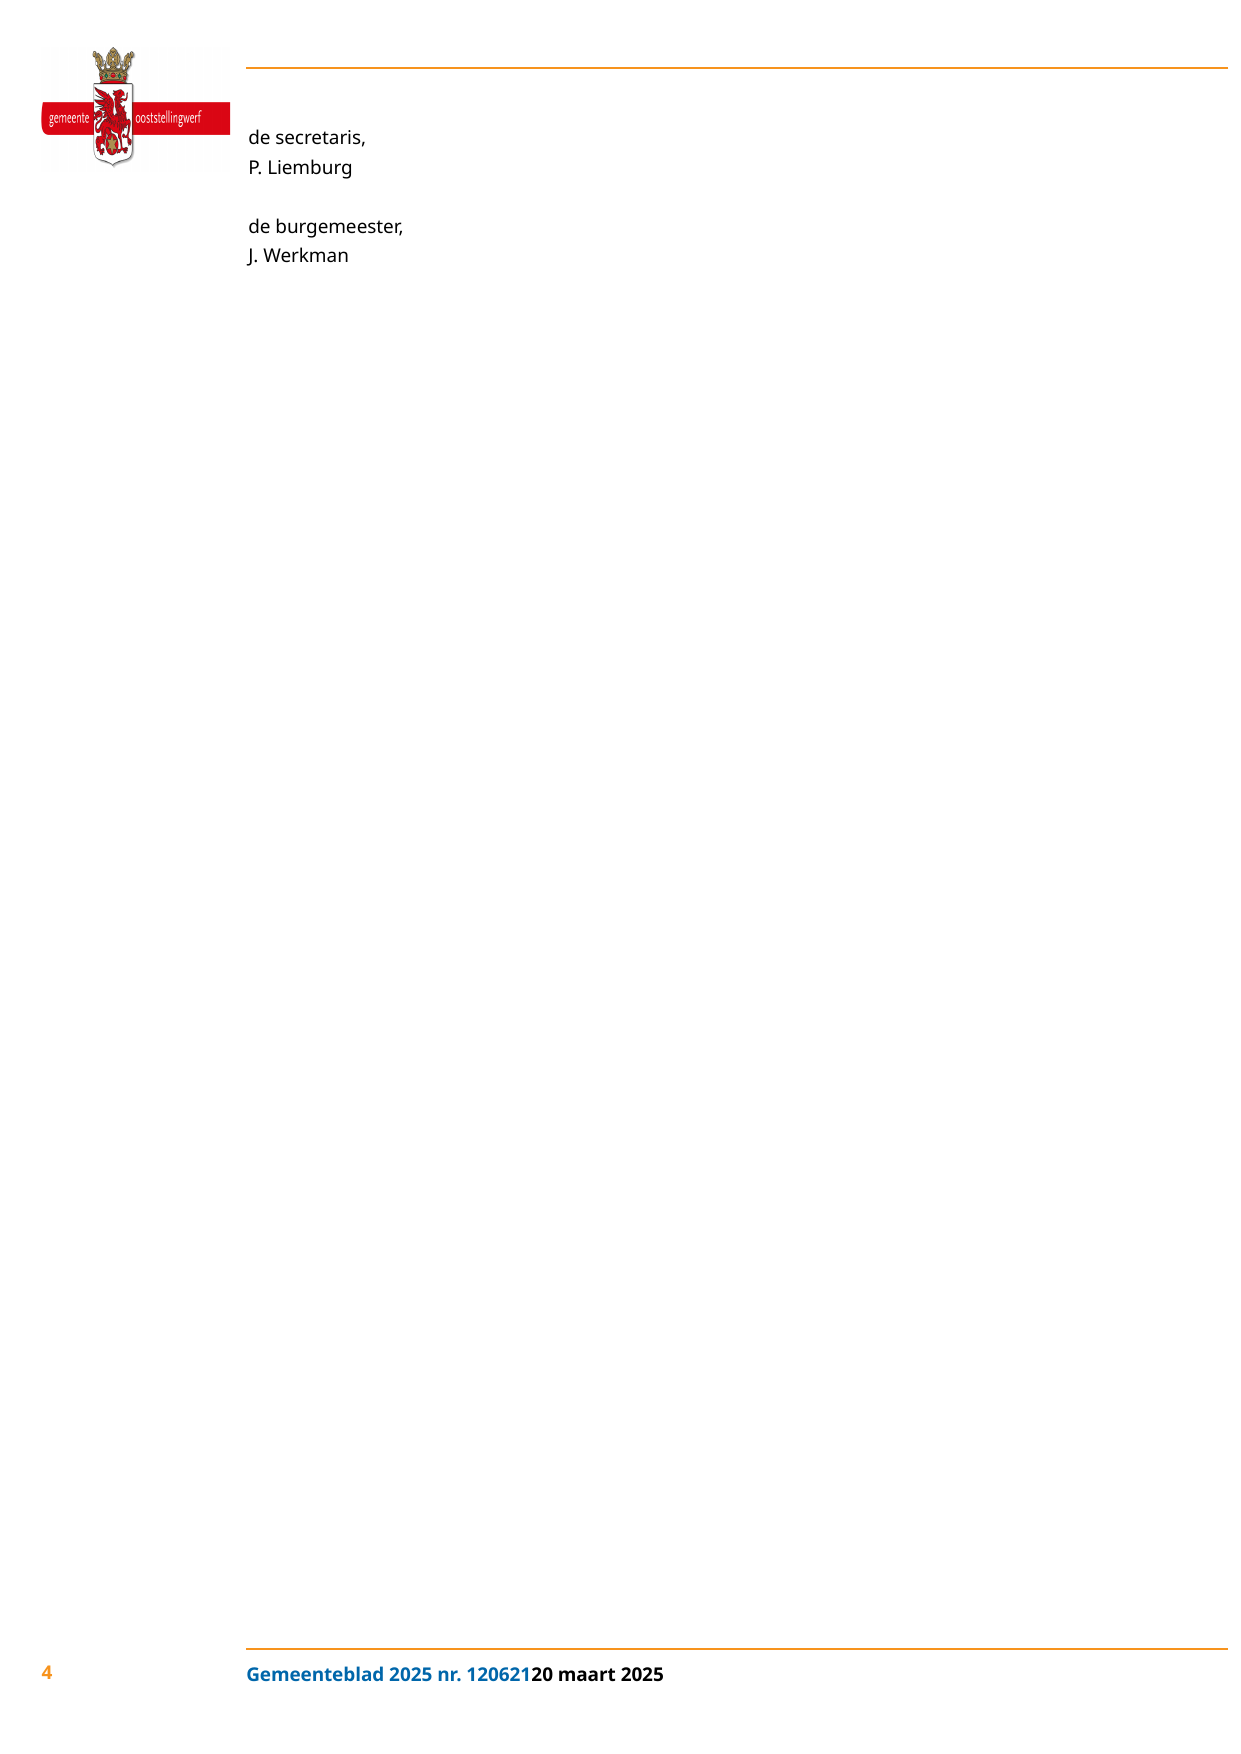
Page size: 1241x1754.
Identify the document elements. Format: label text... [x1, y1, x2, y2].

text de burgemeester, [248, 213, 1152, 239]
text J. Werkman [248, 243, 1152, 268]
picture [41, 47, 231, 172]
text de secretaris, [248, 124, 1152, 150]
text P. Liemburg [248, 154, 1152, 180]
